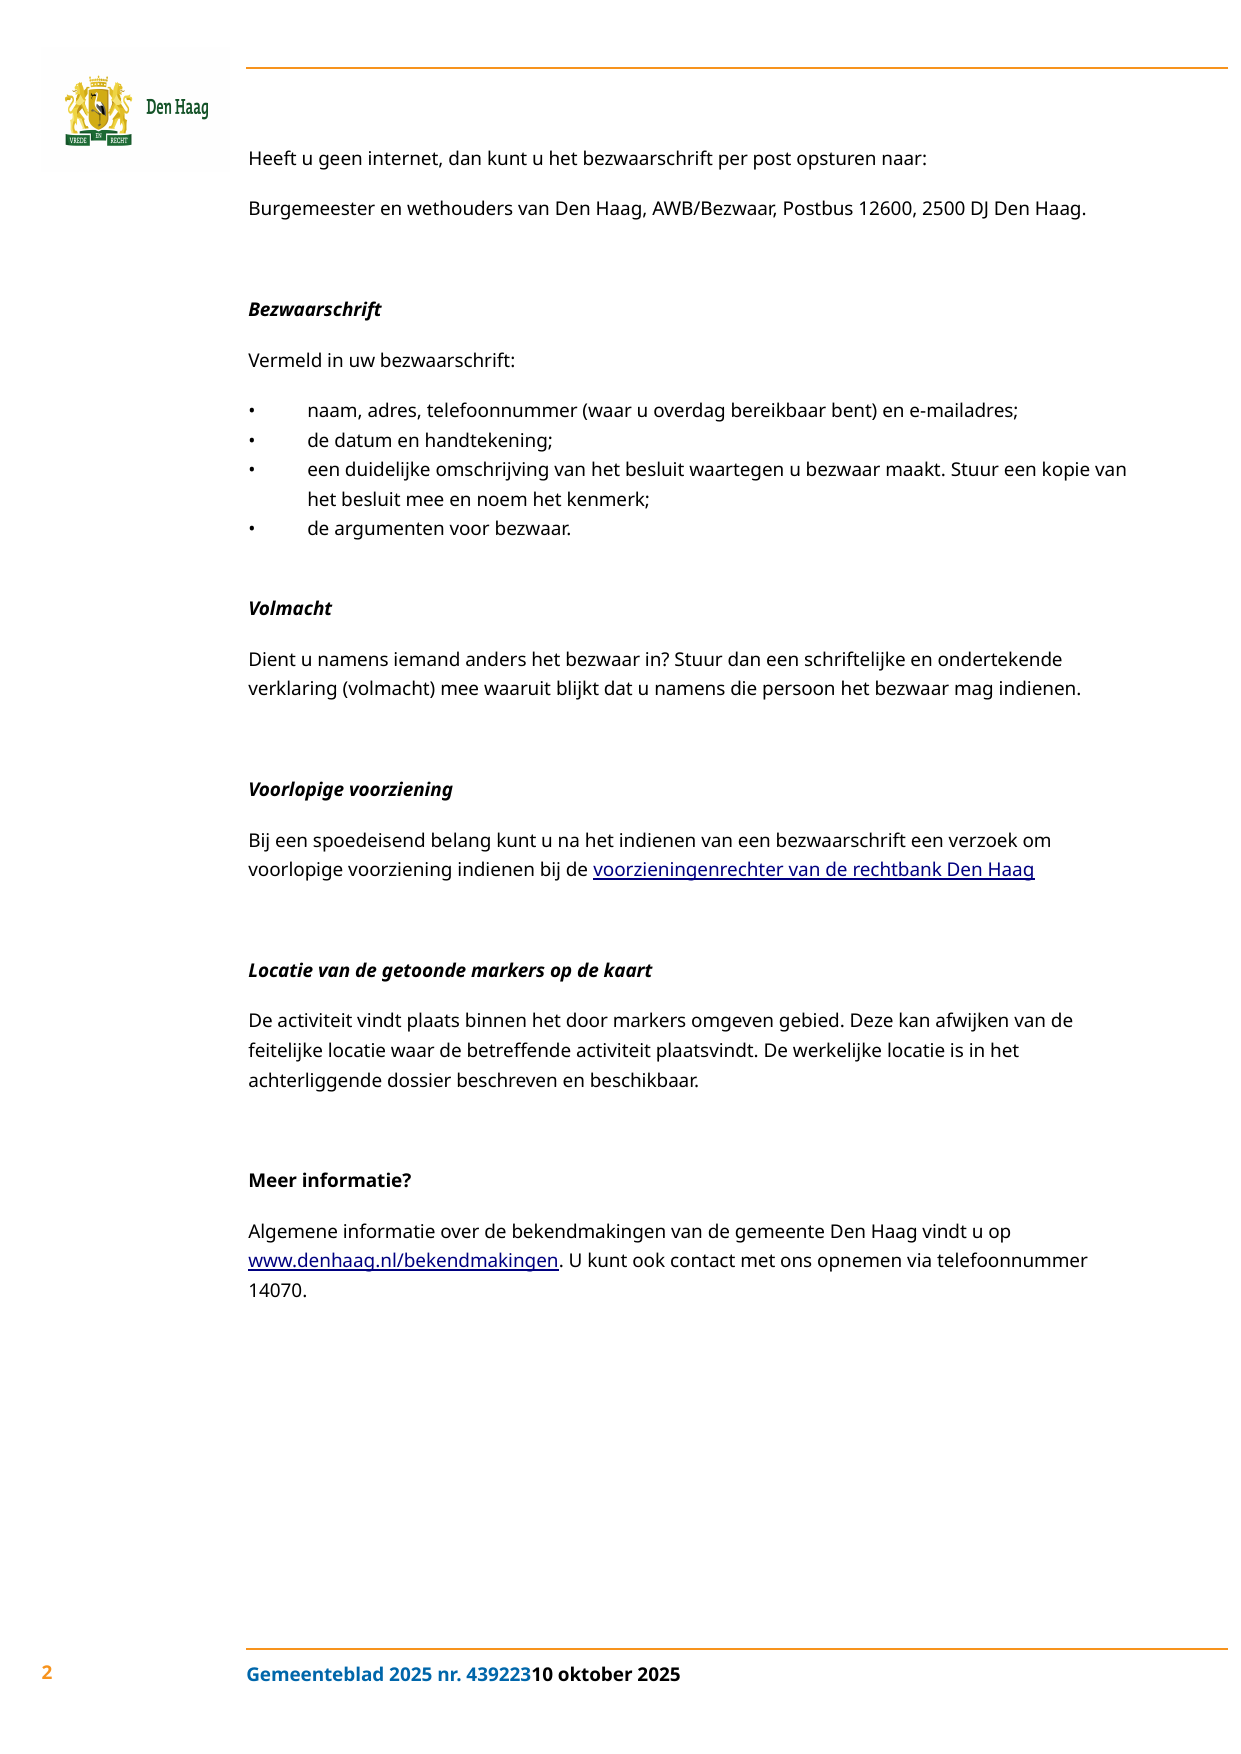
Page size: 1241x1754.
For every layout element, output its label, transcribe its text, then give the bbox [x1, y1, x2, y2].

text Algemene informatie over de bekendmakingen van de gemeente Den Haag vindt u op www.denhaag.nl/bekendmakingen. U kunt ook contact met ons opnemen via telefoonnummer 14070. [248, 1218, 1152, 1303]
text Meer informatie? [248, 1168, 1152, 1193]
list naam, adres, telefoonnummer (waar u overdag bereikbaar bent) en e-mailadres; [248, 397, 1152, 423]
text Locatie van de getoonde markers op de kaart [248, 957, 1152, 983]
text Bezwaarschrift [248, 296, 1152, 322]
picture [41, 47, 231, 172]
list de datum en handtekening; [248, 427, 1152, 453]
text Dient u namens iemand anders het bezwaar in? Stuur dan een schriftelijke en ondertekende verklaring (volmacht) mee waaruit blijkt dat u namens die persoon het bezwaar mag indienen. [248, 646, 1152, 701]
text Volmacht [248, 596, 1152, 621]
text De activiteit vindt plaats binnen het door markers omgeven gebied. Deze kan afwijken van de feitelijke locatie waar de betreffende activiteit plaatsvindt. De werkelijke locatie is in het achterliggende dossier beschreven en beschikbaar. [248, 1008, 1152, 1093]
text Voorlopige voorziening [248, 776, 1152, 802]
list een duidelijke omschrijving van het besluit waartegen u bezwaar maakt. Stuur een kopie van het besluit mee en noem het kenmerk; [248, 456, 1152, 512]
text Heeft u geen internet, dan kunt u het bezwaarschrift per post opsturen naar: [248, 145, 1152, 171]
text Vermeld in uw bezwaarschrift: [248, 347, 1152, 373]
list de argumenten voor bezwaar. [248, 516, 1152, 541]
text Burgemeester en wethouders van Den Haag, AWB/Bezwaar, Postbus 12600, 2500 DJ Den Haag. [248, 196, 1152, 221]
text Bij een spoedeisend belang kunt u na het indienen van een bezwaarschrift een verzoek om voorlopige voorziening indienen bij de voorzieningenrechter van de rechtbank Den Haag [248, 827, 1152, 882]
